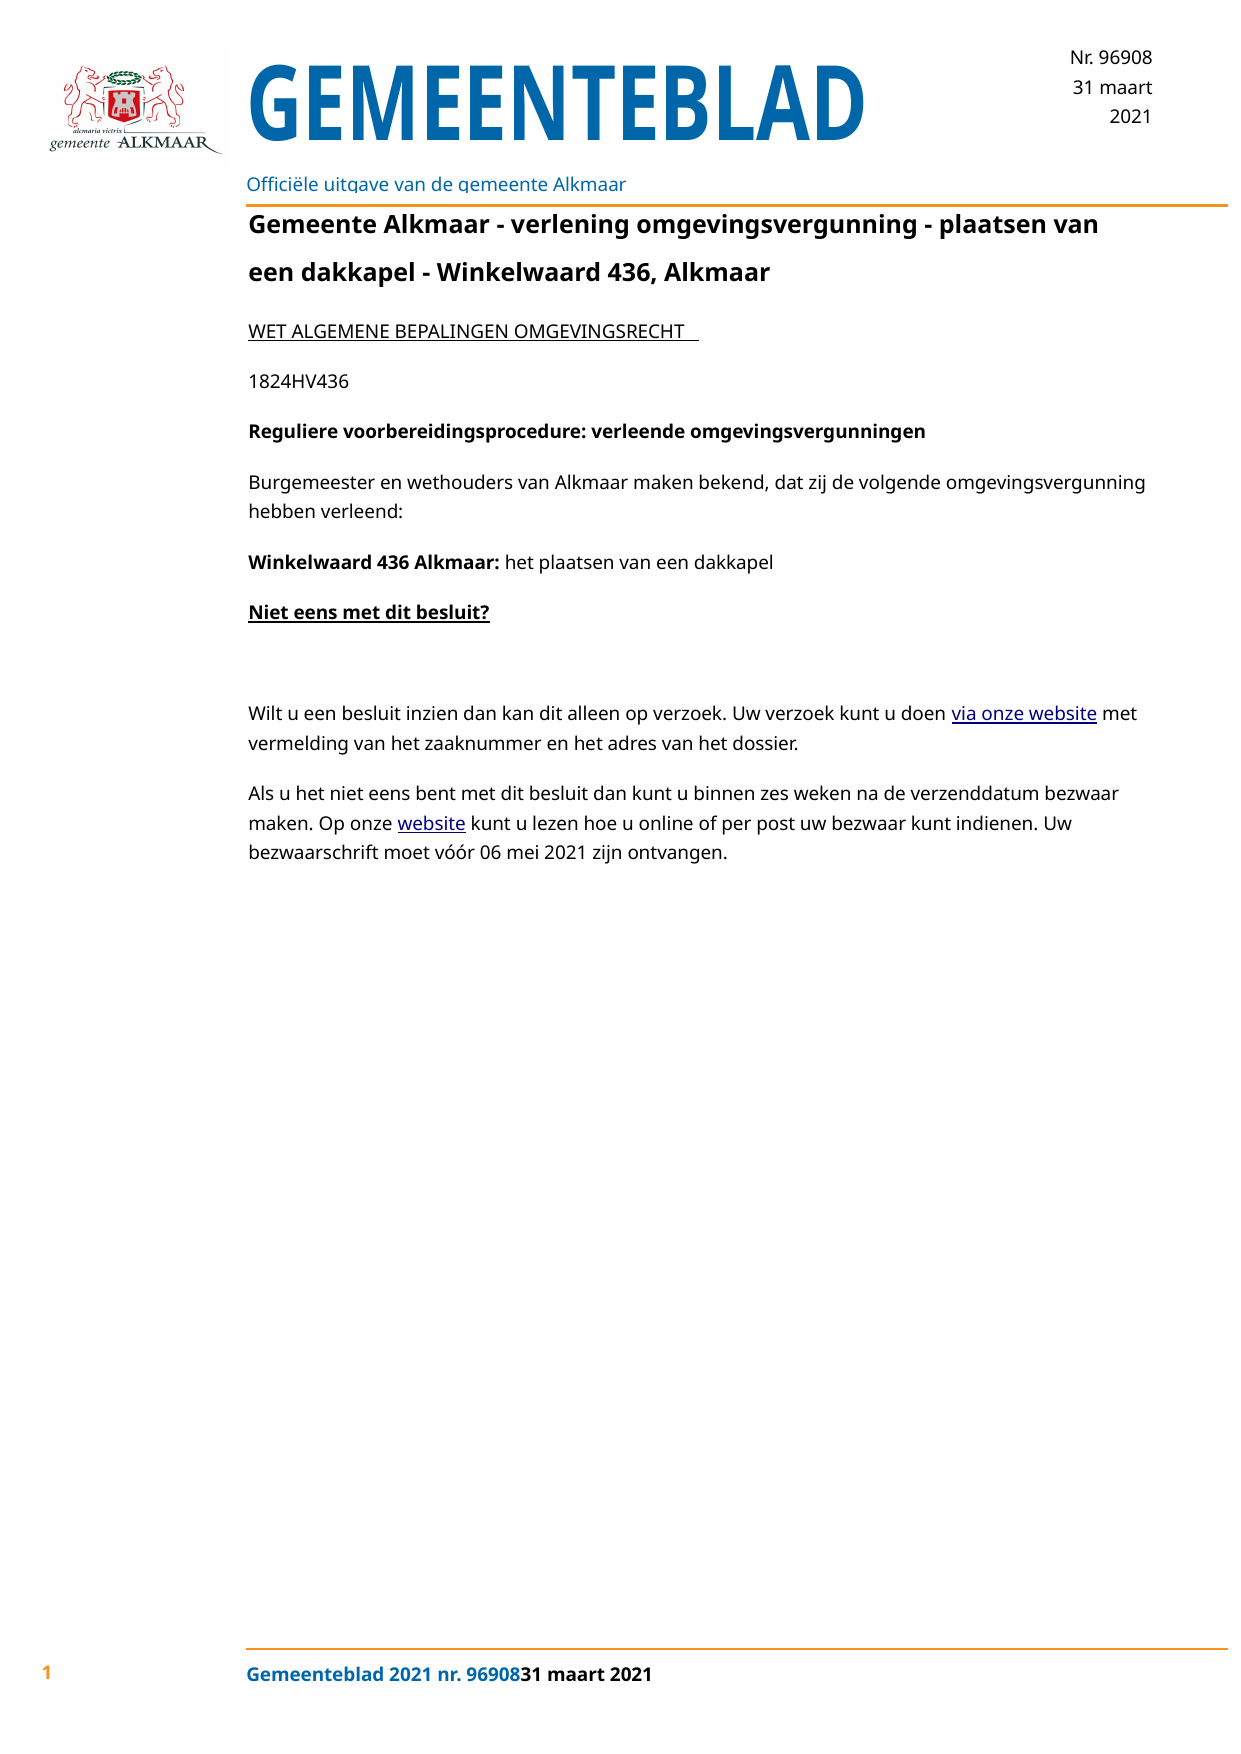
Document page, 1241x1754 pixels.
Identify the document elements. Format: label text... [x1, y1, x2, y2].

text Winkelwaard 436 Alkmaar: het plaatsen van een dakkapel [248, 549, 1152, 575]
text Als u het niet eens bent met dit besluit dan kunt u binnen zes weken na de verzenddatum bezwaar maken. Op onze website kunt u lezen hoe u online of per post uw bezwaar kunt indienen. Uw bezwaarschrift moet vóór 06 mei 2021 zijn ontvangen. [248, 780, 1152, 865]
text Wilt u een besluit inzien dan kan dit alleen op verzoek. Uw verzoek kunt u doen via onze website met vermelding van het zaaknummer en het adres van het dossier. [248, 700, 1152, 756]
text WET ALGEMENE BEPALINGEN OMGEVINGSRECHT [248, 318, 1152, 344]
text Burgemeester en wethouders van Alkmaar maken bekend, dat zij de volgende omgevingsvergunning hebben verleend: [248, 469, 1152, 524]
text Reguliere voorbereidingsprocedure: verleende omgevingsvergunningen [248, 419, 1152, 444]
text Gemeente Alkmaar - verlening omgevingsvergunning - plaatsen van een dakkapel - Winkelwaard 436, Alkmaar [248, 207, 1152, 288]
picture [41, 47, 231, 172]
text 1824HV436 [248, 368, 1152, 394]
text Niet eens met dit besluit? [248, 599, 1152, 625]
